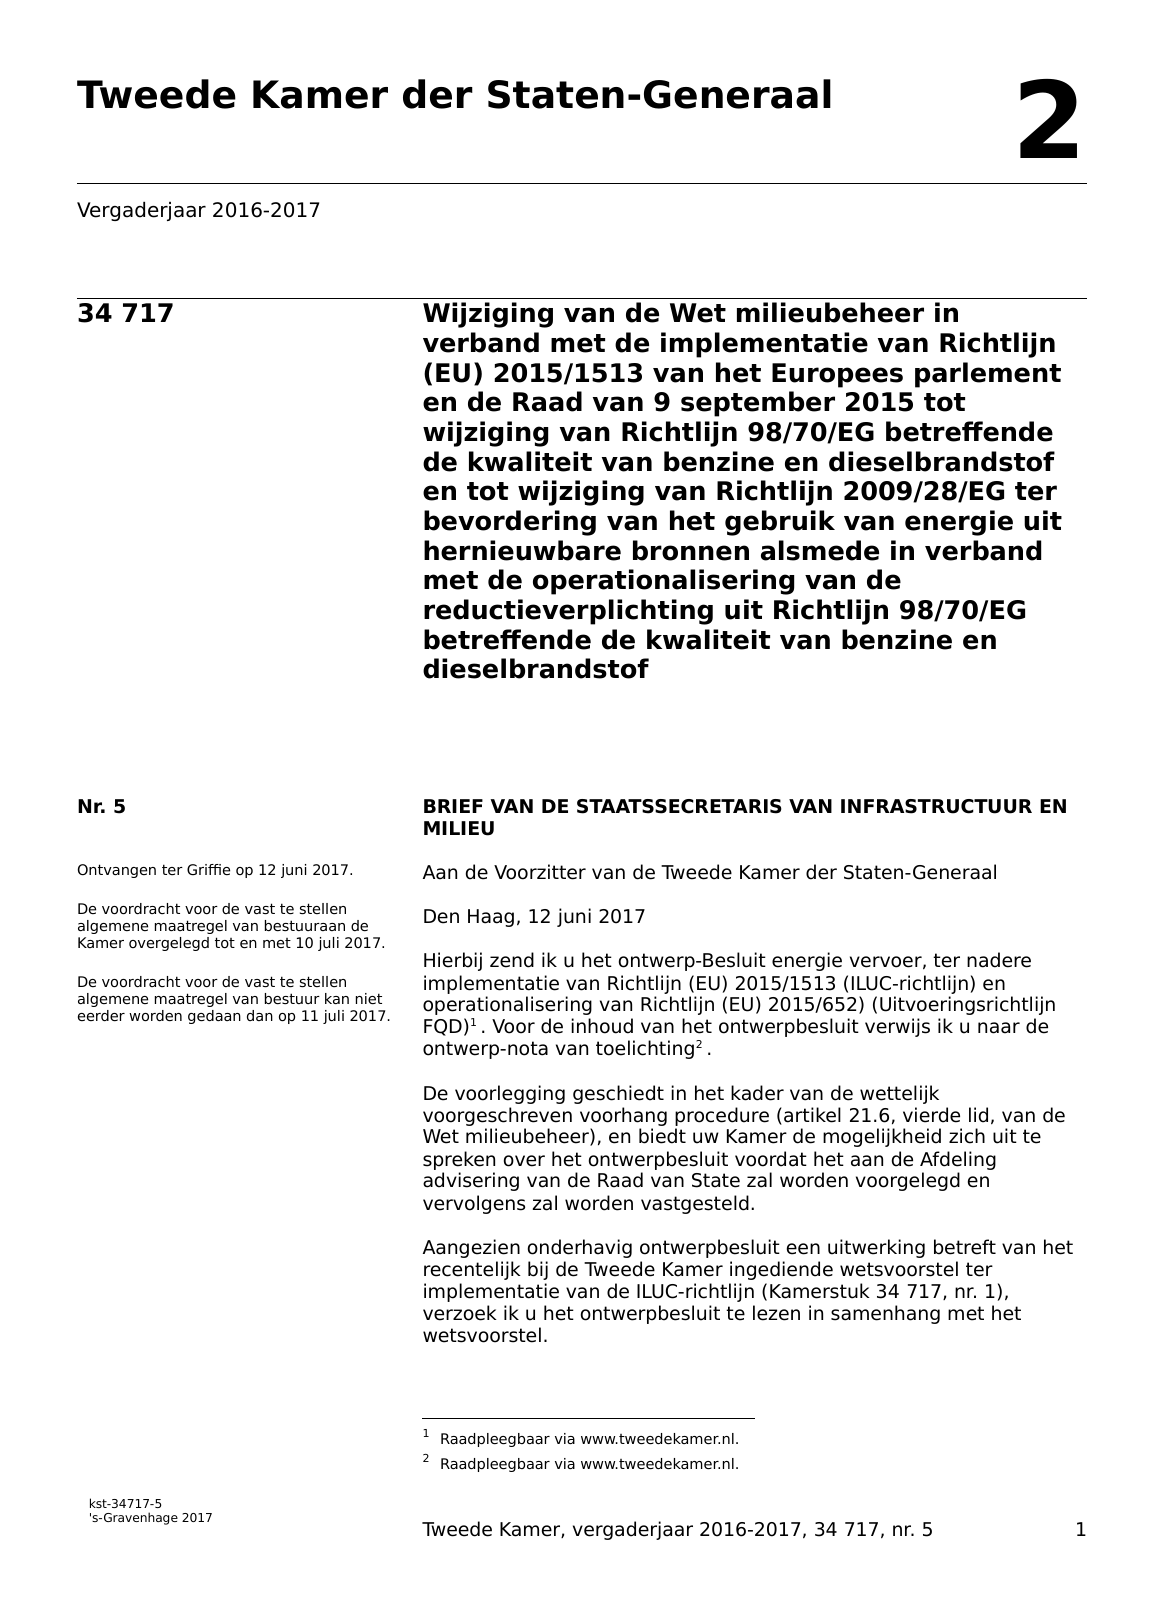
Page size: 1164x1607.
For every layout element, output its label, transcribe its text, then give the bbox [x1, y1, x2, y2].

text De voordracht voor de vast te stellen algemene maatregel van bestuuraan de Kamer overgelegd tot en met 10 juli 2017. [77, 901, 399, 952]
text De voorlegging geschiedt in het kader van de wettelijk voorgeschreven voorhang procedure (artikel 21.6, vierde lid, van de Wet milieubeheer), en biedt uw Kamer de mogelijkheid zich uit te spreken over het ontwerpbesluit voordat het aan de Afdeling advisering van de Raad van State zal worden voorgelegd en vervolgens zal worden vastgesteld. [422, 1082, 1087, 1214]
subtitle 34 717 Wijziging van de Wet milieubeheer in verband met de implementatie van Richtlijn (EU) 2015/1513 van het Europees parlement en de Raad van 9 september 2015 tot wijziging van Richtlijn 98/70/EG betreffende de kwaliteit van benzine en dieselbrandstof en tot wijziging van Richtlijn 2009/28/EG ter bevordering van het gebruik van energie uit hernieuwbare bronnen alsmede in verband met de operationalisering van de reductieverplichting uit Richtlijn 98/70/EG betreffende de kwaliteit van benzine en dieselbrandstof [77, 299, 1087, 685]
text Den Haag, 12 juni 2017 [422, 906, 1087, 928]
text [77, 952, 399, 974]
text Raadpleegbaar via www.tweedekamer.nl. [422, 1427, 1087, 1449]
text Aangezien onderhavig ontwerpbesluit een uitwerking betreft van het recentelijk bij de Tweede Kamer ingediende wetsvoorstel ter implementatie van de ILUC-richtlijn (Kamerstuk 34 717, nr. 1), verzoek ik u het ontwerpbesluit te lezen in samenhang met het wetsvoorstel. [422, 1237, 1087, 1346]
text Ontvangen ter Griffie op 12 juni 2017. [77, 862, 399, 879]
subtitle Nr. 5 BRIEF VAN DE STAATSSECRETARIS VAN INFRASTRUCTUUR EN MILIEU [77, 796, 1087, 840]
text kst-34717-5 [88, 1497, 323, 1511]
text 's-Gravenhage 2017 [88, 1511, 323, 1525]
text [77, 879, 399, 901]
text De voordracht voor de vast te stellen algemene maatregel van bestuur kan niet eerder worden gedaan dan op 11 juli 2017. [77, 974, 399, 1024]
table_cell Vergaderjaar 2016-2017 [77, 184, 1087, 298]
table_header 2 [886, 59, 1087, 183]
text Raadpleegbaar via www.tweedekamer.nl. [422, 1452, 1087, 1474]
text Hierbij zend ik u het ontwerp-Besluit energie vervoer, ter nadere implementatie van Richtlijn (EU) 2015/1513 (ILUC-richtlijn) en operationalisering van Richtlijn (EU) 2015/652) (Uitvoeringsrichtlijn FQD). Voor de inhoud van het ontwerpbesluit verwijs ik u naar de ontwerp-nota van toelichting. [422, 950, 1087, 1060]
table_header Tweede Kamer der Staten-Generaal [77, 59, 886, 183]
text Aan de Voorzitter van de Tweede Kamer der Staten-Generaal [422, 862, 1087, 884]
